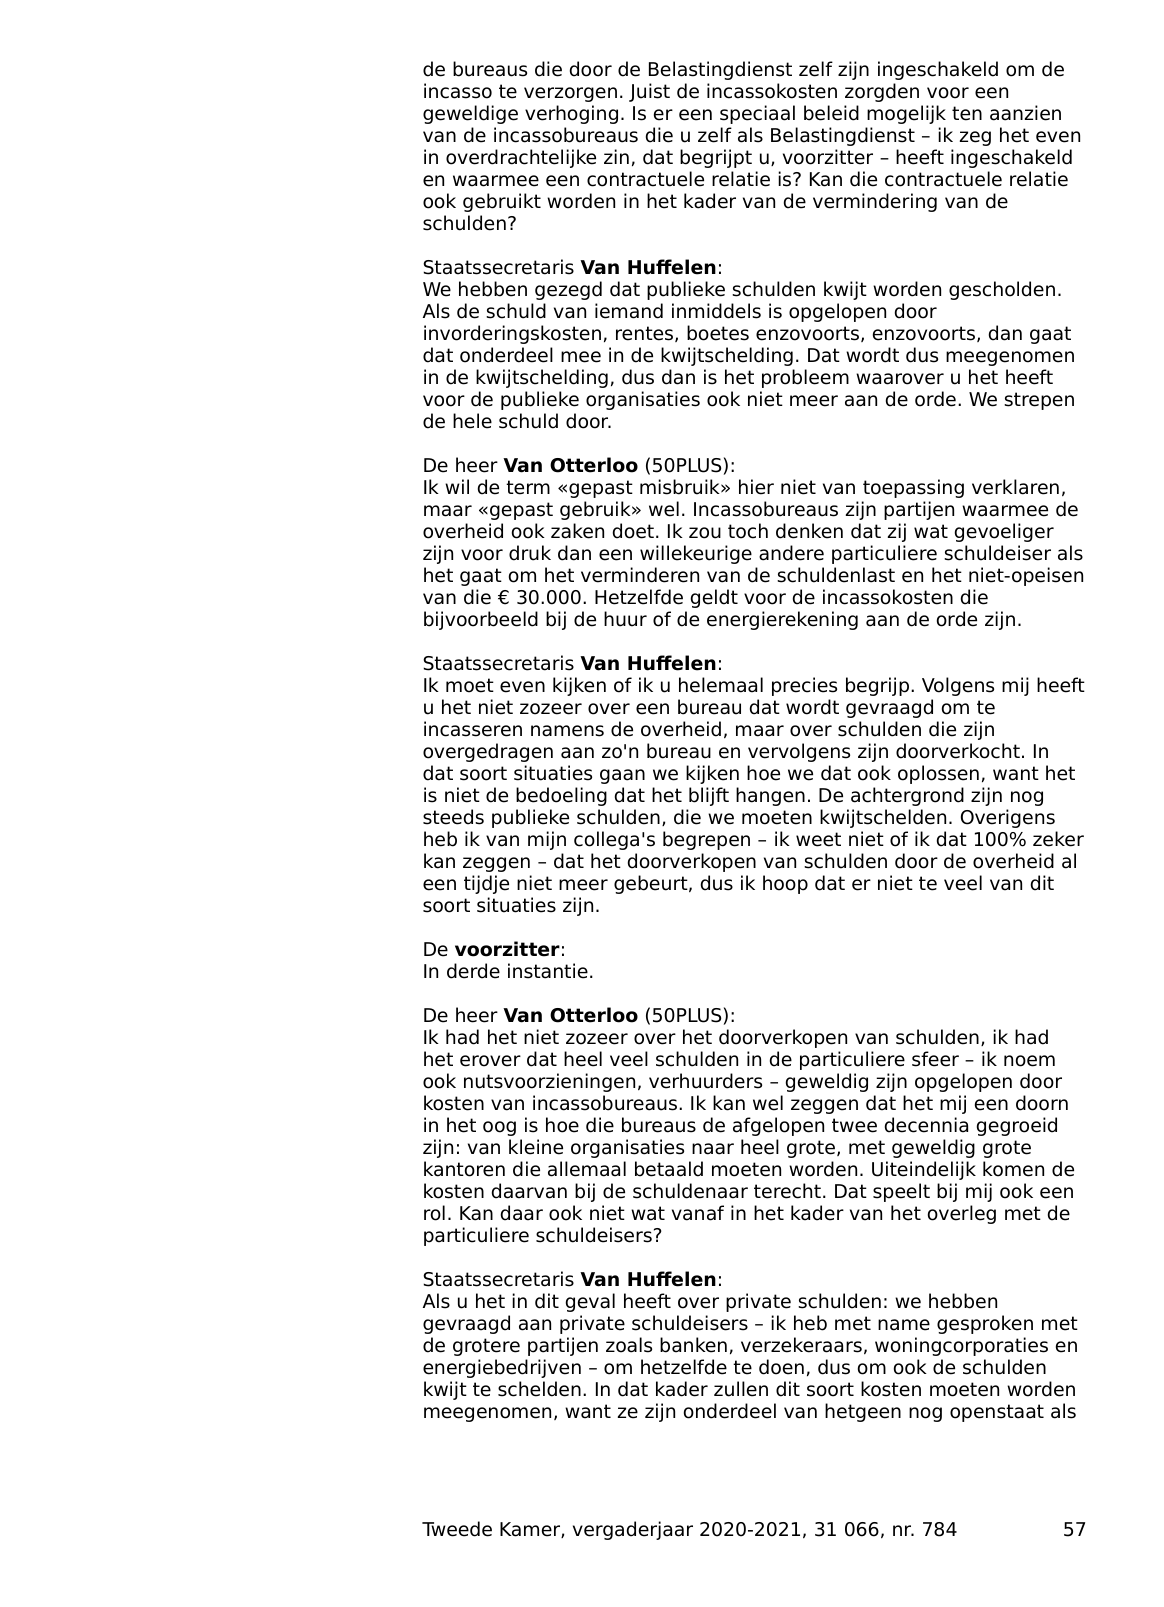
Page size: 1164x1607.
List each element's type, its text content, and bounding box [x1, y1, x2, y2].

text We hebben gezegd dat publieke schulden kwijt worden gescholden. Als de schuld van iemand inmiddels is opgelopen door invorderingskosten, rentes, boetes enzovoorts, enzovoorts, dan gaat dat onderdeel mee in de kwijtschelding. Dat wordt dus meegenomen in de kwijtschelding, dus dan is het probleem waarover u het heeft voor de publieke organisaties ook niet meer aan de orde. We strepen de hele schuld door. [422, 279, 1087, 433]
text De voorzitter: [422, 939, 1087, 961]
text In derde instantie. [422, 961, 1087, 983]
text de bureaus die door de Belastingdienst zelf zijn ingeschakeld om de incasso te verzorgen. Juist de incassokosten zorgden voor een geweldige verhoging. Is er een speciaal beleid mogelijk ten aanzien van de incassobureaus die u zelf als Belastingdienst – ik zeg het even in overdrachtelijke zin, dat begrijpt u, voorzitter – heeft ingeschakeld en waarmee een contractuele relatie is? Kan die contractuele relatie ook gebruikt worden in het kader van de vermindering van de schulden? [422, 59, 1087, 235]
text De heer Van Otterloo (50PLUS): [422, 455, 1087, 477]
text Als u het in dit geval heeft over private schulden: we hebben gevraagd aan private schuldeisers – ik heb met name gesproken met de grotere partijen zoals banken, verzekeraars, woningcorporaties en energiebedrijven – om hetzelfde te doen, dus om ook de schulden kwijt te schelden. In dat kader zullen dit soort kosten moeten worden meegenomen, want ze zijn onderdeel van hetgeen nog openstaat als [422, 1291, 1087, 1423]
text Staatssecretaris Van Huffelen: [422, 257, 1087, 279]
text Ik had het niet zozeer over het doorverkopen van schulden, ik had het erover dat heel veel schulden in de particuliere sfeer – ik noem ook nutsvoorzieningen, verhuurders – geweldig zijn opgelopen door kosten van incassobureaus. Ik kan wel zeggen dat het mij een doorn in het oog is hoe die bureaus de afgelopen twee decennia gegroeid zijn: van kleine organisaties naar heel grote, met geweldig grote kantoren die allemaal betaald moeten worden. Uiteindelijk komen de kosten daarvan bij de schuldenaar terecht. Dat speelt bij mij ook een rol. Kan daar ook niet wat vanaf in het kader van het overleg met de particuliere schuldeisers? [422, 1027, 1087, 1247]
text Ik moet even kijken of ik u helemaal precies begrijp. Volgens mij heeft u het niet zozeer over een bureau dat wordt gevraagd om te incasseren namens de overheid, maar over schulden die zijn overgedragen aan zo'n bureau en vervolgens zijn doorverkocht. In dat soort situaties gaan we kijken hoe we dat ook oplossen, want het is niet de bedoeling dat het blijft hangen. De achtergrond zijn nog steeds publieke schulden, die we moeten kwijtschelden. Overigens heb ik van mijn collega's begrepen – ik weet niet of ik dat 100% zeker kan zeggen – dat het doorverkopen van schulden door de overheid al een tijdje niet meer gebeurt, dus ik hoop dat er niet te veel van dit soort situaties zijn. [422, 675, 1087, 917]
text De heer Van Otterloo (50PLUS): [422, 1005, 1087, 1027]
text Staatssecretaris Van Huffelen: [422, 1269, 1087, 1291]
text Staatssecretaris Van Huffelen: [422, 653, 1087, 675]
text Ik wil de term «gepast misbruik» hier niet van toepassing verklaren, maar «gepast gebruik» wel. Incassobureaus zijn partijen waarmee de overheid ook zaken doet. Ik zou toch denken dat zij wat gevoeliger zijn voor druk dan een willekeurige andere particuliere schuldeiser als het gaat om het verminderen van de schuldenlast en het niet-opeisen van die € 30.000. Hetzelfde geldt voor de incassokosten die bijvoorbeeld bij de huur of de energierekening aan de orde zijn. [422, 477, 1087, 631]
